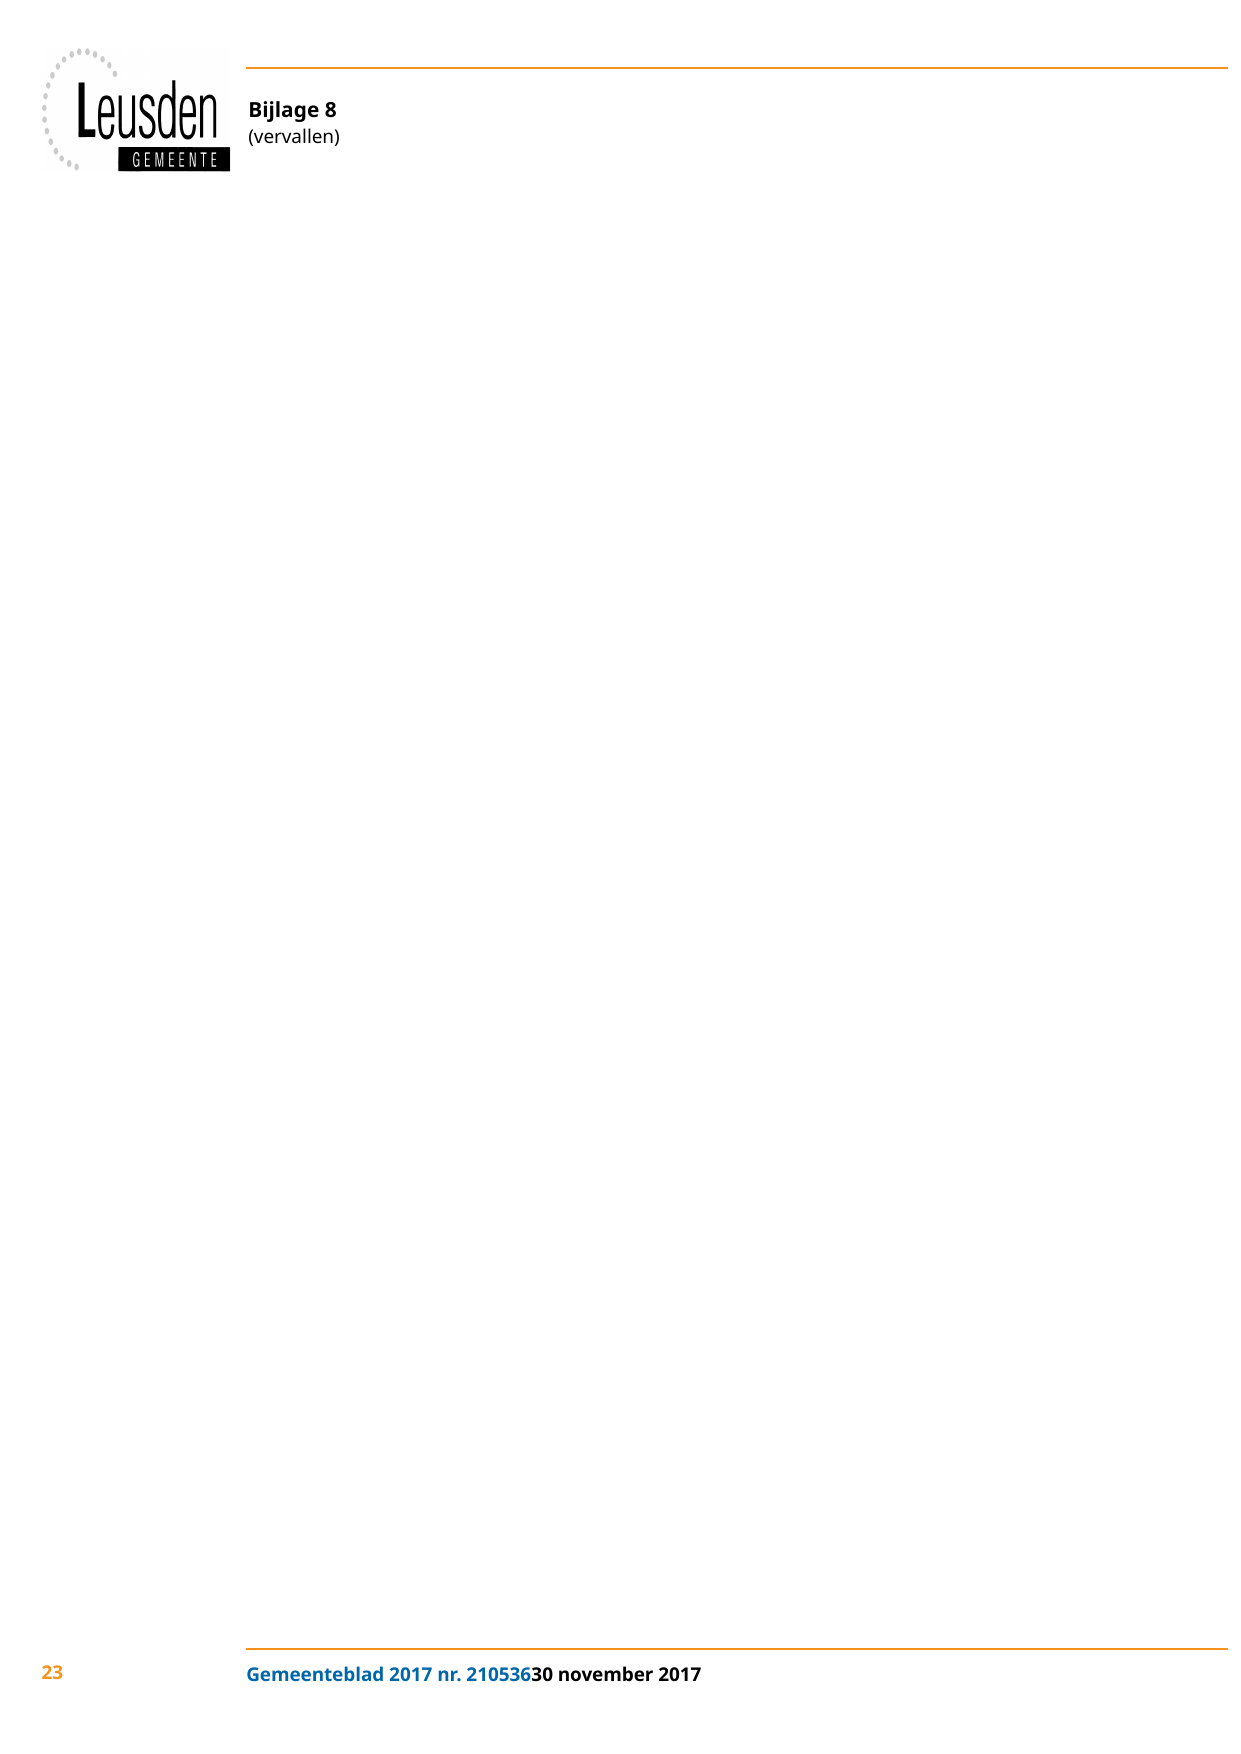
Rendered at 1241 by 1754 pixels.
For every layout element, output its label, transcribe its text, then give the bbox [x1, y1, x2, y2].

picture [41, 47, 231, 172]
text (vervallen) [248, 123, 1152, 149]
text Bijlage 8 [248, 95, 1152, 123]
